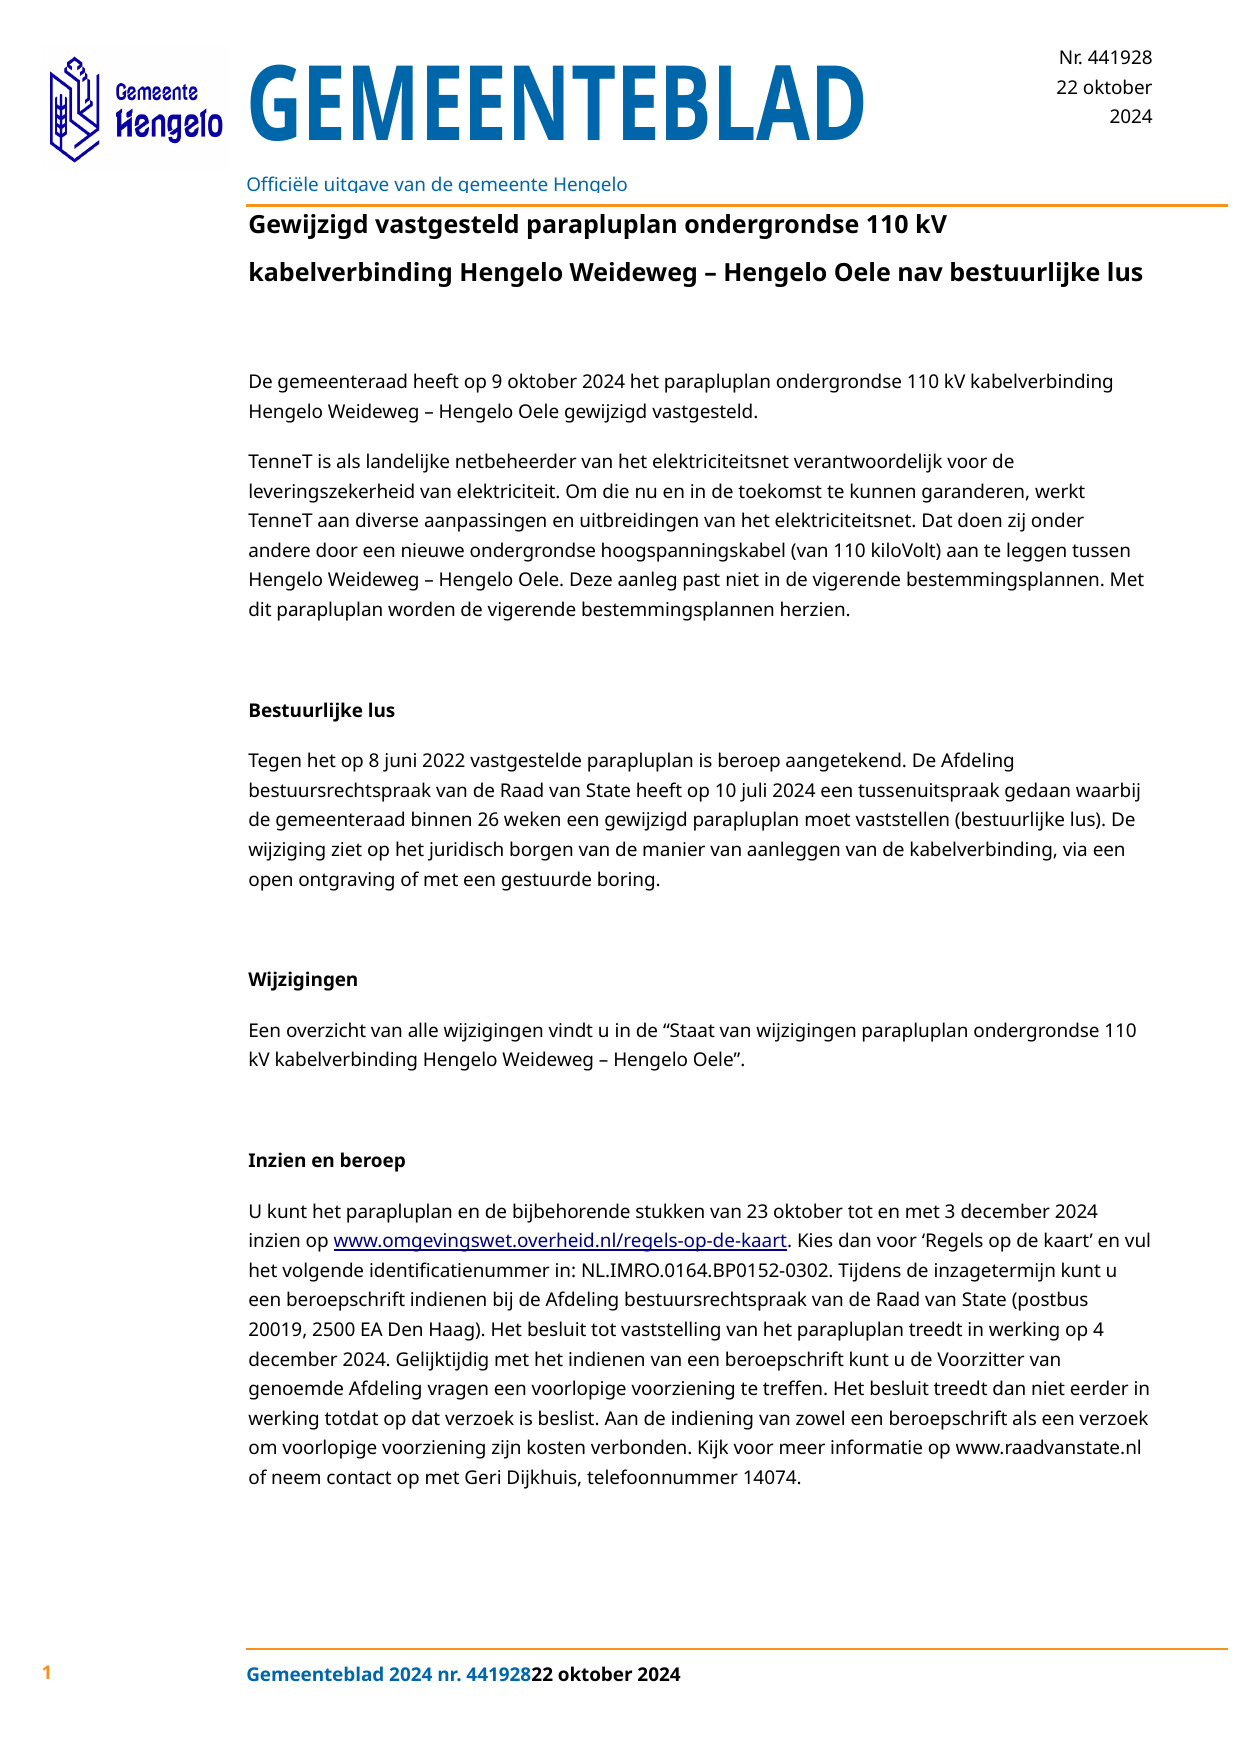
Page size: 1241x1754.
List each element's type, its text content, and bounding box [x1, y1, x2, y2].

text Inzien en beroep [248, 1147, 1152, 1173]
text Tegen het op 8 juni 2022 vastgestelde parapluplan is beroep aangetekend. De Afdeling bestuursrechtspraak van de Raad van State heeft op 10 juli 2024 een tussenuitspraak gedaan waarbij de gemeenteraad binnen 26 weken een gewijzigd parapluplan moet vaststellen (bestuurlijke lus). De wijziging ziet op het juridisch borgen van de manier van aanleggen van de kabelverbinding, via een open ontgraving of met een gestuurde boring. [248, 747, 1152, 892]
text TenneT is als landelijke netbeheerder van het elektriciteitsnet verantwoordelijk voor de leveringszekerheid van elektriciteit. Om die nu en in de toekomst te kunnen garanderen, werkt TenneT aan diverse aanpassingen en uitbreidingen van het elektriciteitsnet. Dat doen zij onder andere door een nieuwe ondergrondse hoogspanningskabel (van 110 kiloVolt) aan te leggen tussen Hengelo Weideweg – Hengelo Oele. Deze aanleg past niet in de vigerende bestemmingsplannen. Met dit parapluplan worden de vigerende bestemmingsplannen herzien. [248, 448, 1152, 622]
text De gemeenteraad heeft op 9 oktober 2024 het parapluplan ondergrondse 110 kV kabelverbinding Hengelo Weideweg – Hengelo Oele gewijzigd vastgesteld. [248, 368, 1152, 424]
text Wijzigingen [248, 967, 1152, 992]
text Een overzicht van alle wijzigingen vindt u in de “Staat van wijzigingen parapluplan ondergrondse 110 kV kabelverbinding Hengelo Weideweg – Hengelo Oele”. [248, 1017, 1152, 1072]
text Bestuurlijke lus [248, 697, 1152, 723]
text U kunt het parapluplan en de bijbehorende stukken van 23 oktober tot en met 3 december 2024 inzien op www.omgevingswet.overheid.nl/regels-op-de-kaart. Kies dan voor ‘Regels op de kaart’ en vul het volgende identificatienummer in: NL.IMRO.0164.BP0152-0302. Tijdens de inzagetermijn kunt u een beroepschrift indienen bij de Afdeling bestuursrechtspraak van de Raad van State (postbus 20019, 2500 EA Den Haag). Het besluit tot vaststelling van het parapluplan treedt in werking op 4 december 2024. Gelijktijdig met het indienen van een beroepschrift kunt u de Voorzitter van genoemde Afdeling vragen een voorlopige voorziening te treffen. Het besluit treedt dan niet eerder in werking totdat op dat verzoek is beslist. Aan de indiening van zowel een beroepschrift als een verzoek om voorlopige voorziening zijn kosten verbonden. Kijk voor meer informatie op www.raadvanstate.nl of neem contact op met Geri Dijkhuis, telefoonnummer 14074. [248, 1198, 1152, 1490]
picture [41, 47, 231, 172]
text Gewijzigd vastgesteld parapluplan ondergrondse 110 kV kabelverbinding Hengelo Weideweg – Hengelo Oele nav bestuurlijke lus [248, 207, 1152, 288]
